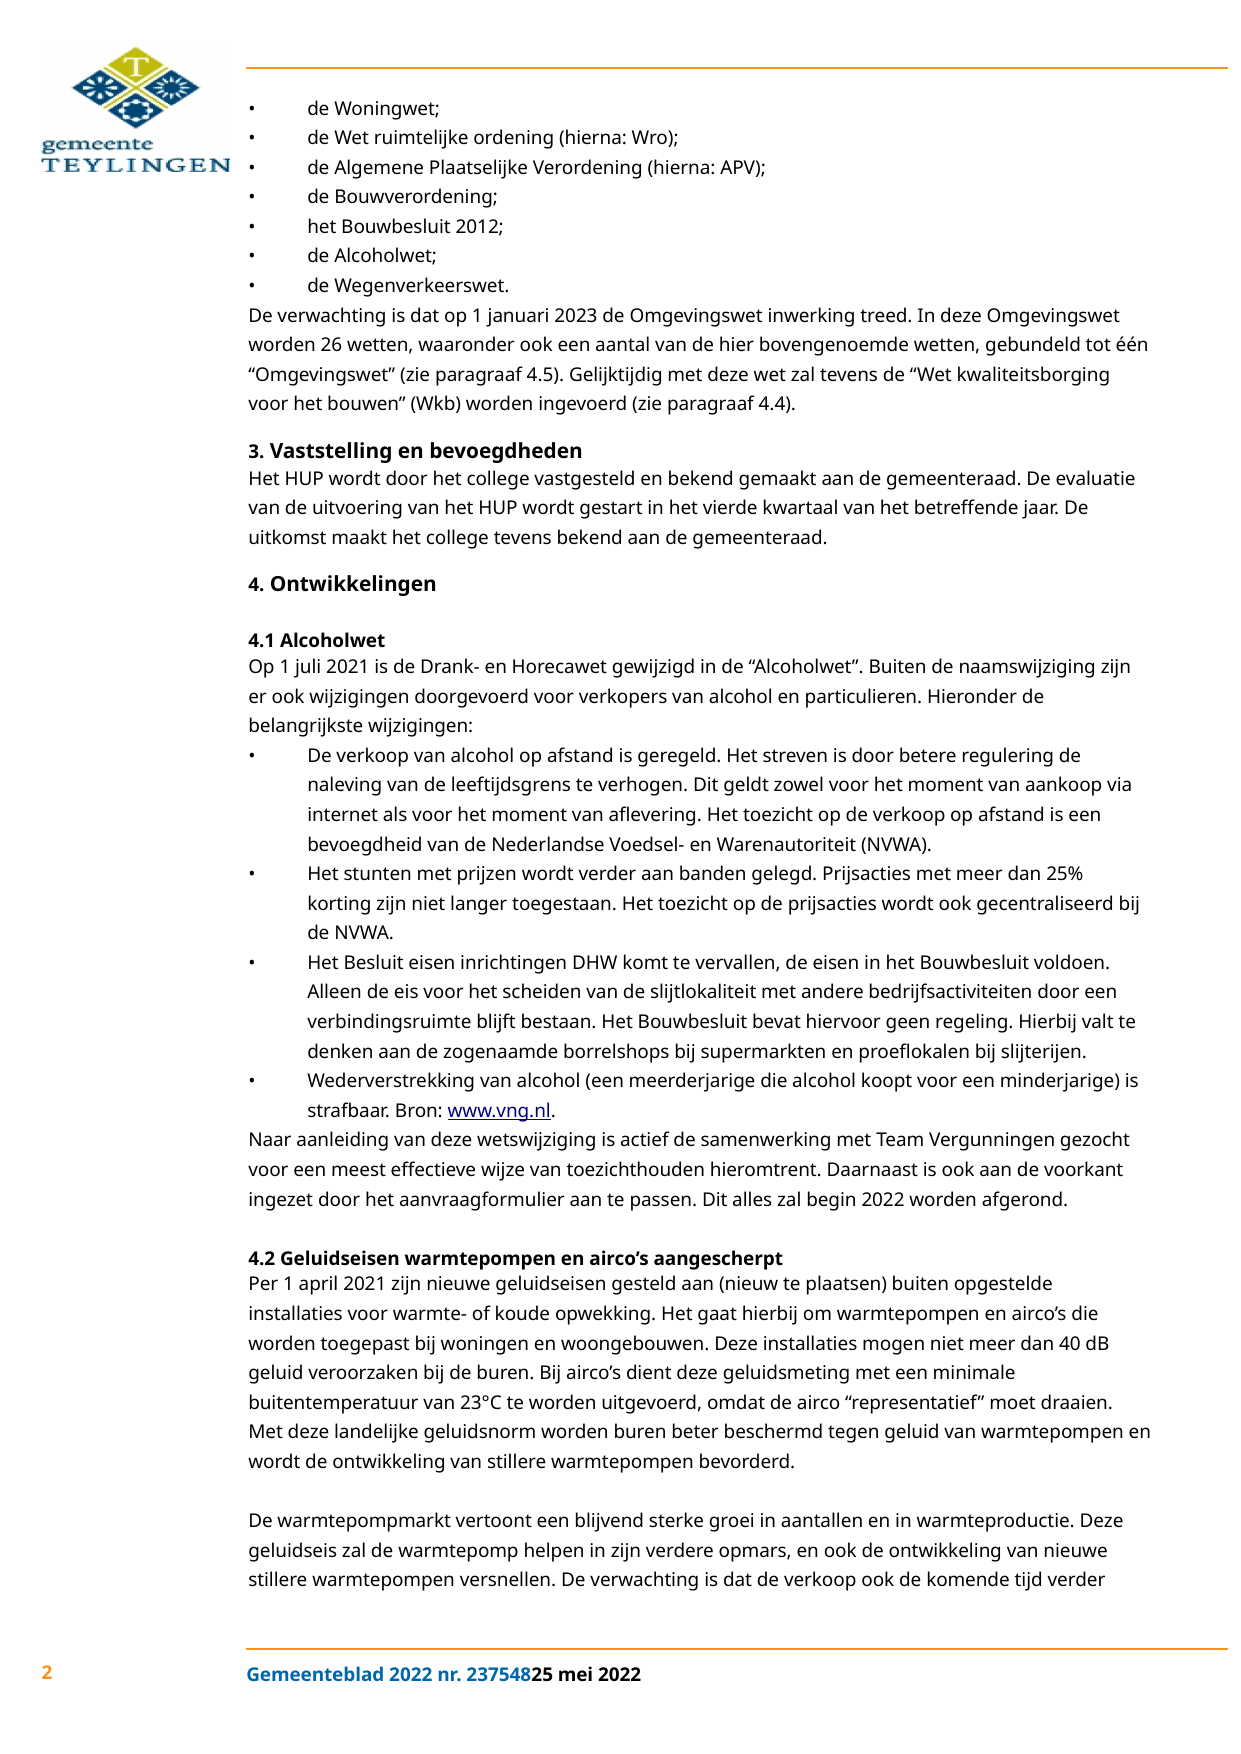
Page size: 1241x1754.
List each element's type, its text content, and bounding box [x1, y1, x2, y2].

text Per 1 april 2021 zijn nieuwe geluidseisen gesteld aan (nieuw te plaatsen) buiten opgestelde installaties voor warmte- of koude opwekking. Het gaat hierbij om warmtepompen en airco’s die worden toegepast bij woningen en woongebouwen. Deze installaties mogen niet meer dan 40 dB geluid veroorzaken bij de buren. Bij airco’s dient deze geluidsmeting met een minimale buitentemperatuur van 23°C te worden uitgevoerd, omdat de airco “representatief” moet draaien. Met deze landelijke geluidsnorm worden buren beter beschermd tegen geluid van warmtepompen en wordt de ontwikkeling van stillere warmtepompen bevorderd. [248, 1271, 1152, 1474]
list de Algemene Plaatselijke Verordening (hierna: APV); [248, 154, 1152, 180]
text Naar aanleiding van deze wetswijziging is actief de samenwerking met Team Vergunningen gezocht voor een meest effectieve wijze van toezichthouden hieromtrent. Daarnaast is ook aan de voorkant ingezet door het aanvraagformulier aan te passen. Dit alles zal begin 2022 worden afgerond. [248, 1127, 1152, 1211]
list de Wegenverkeerswet. [248, 272, 1152, 298]
list de Alcoholwet; [248, 243, 1152, 268]
text Het HUP wordt door het college vastgesteld en bekend gemaakt aan de gemeenteraad. De evaluatie van de uitvoering van het HUP wordt gestart in het vierde kwartaal van het betreffende jaar. De uitkomst maakt het college tevens bekend aan de gemeenteraad. [248, 465, 1152, 549]
list De verkoop van alcohol op afstand is geregeld. Het streven is door betere regulering de naleving van de leeftijdsgrens te verhogen. Dit geldt zowel voor het moment van aankoop via internet als voor het moment van aflevering. Het toezicht op de verkoop op afstand is een bevoegdheid van de Nederlandse Voedsel- en Warenautoriteit (NVWA). [248, 742, 1152, 856]
list Het Besluit eisen inrichtingen DHW komt te vervallen, de eisen in het Bouwbesluit voldoen. Alleen de eis voor het scheiden van de slijtlokaliteit met andere bedrijfsactiviteiten door een verbindingsruimte blijft bestaan. Het Bouwbesluit bevat hiervoor geen regeling. Hierbij valt te denken aan de zogenaamde borrelshops bij supermarkten en proeflokalen bij slijterijen. [248, 949, 1152, 1063]
list het Bouwbesluit 2012; [248, 213, 1152, 239]
list Wederverstrekking van alcohol (een meerderjarige die alcohol koopt voor een minderjarige) is strafbaar. Bron: www.vng.nl. [248, 1067, 1152, 1123]
picture [41, 47, 231, 172]
text De warmtepompmarkt vertoont een blijvend sterke groei in aantallen en in warmteproductie. Deze geluidseis zal de warmtepomp helpen in zijn verdere opmars, en ook de ontwikkeling van nieuwe stillere warmtepompen versnellen. De verwachting is dat de verkoop ook de komende tijd verder [248, 1507, 1152, 1592]
list de Wet ruimtelijke ordening (hierna: Wro); [248, 124, 1152, 150]
text 4. Ontwikkelingen [248, 569, 1152, 598]
list de Bouwverordening; [248, 183, 1152, 209]
text Op 1 juli 2021 is de Drank- en Horecawet gewijzigd in de “Alcoholwet”. Buiten de naamswijziging zijn er ook wijzigingen doorgevoerd voor verkopers van alcohol en particulieren. Hieronder de belangrijkste wijzigingen: [248, 653, 1152, 738]
list Het stunten met prijzen wordt verder aan banden gelegd. Prijsacties met meer dan 25% korting zijn niet langer toegestaan. Het toezicht op de prijsacties wordt ook gecentraliseerd bij de NVWA. [248, 860, 1152, 945]
text De verwachting is dat op 1 januari 2023 de Omgevingswet inwerking treed. In deze Omgevingswet worden 26 wetten, waaronder ook een aantal van de hier bovengenoemde wetten, gebundeld tot één “Omgevingswet” (zie paragraaf 4.5). Gelijktijdig met deze wet zal tevens de “Wet kwaliteitsborging voor het bouwen” (Wkb) worden ingevoerd (zie paragraaf 4.4). [248, 302, 1152, 416]
text 3. Vaststelling en bevoegdheden [248, 436, 1152, 465]
text 4.1 Alcoholwet [248, 627, 1152, 653]
text 4.2 Geluidseisen warmtepompen en airco’s aangescherpt [248, 1245, 1152, 1271]
list de Woningwet; [248, 95, 1152, 121]
